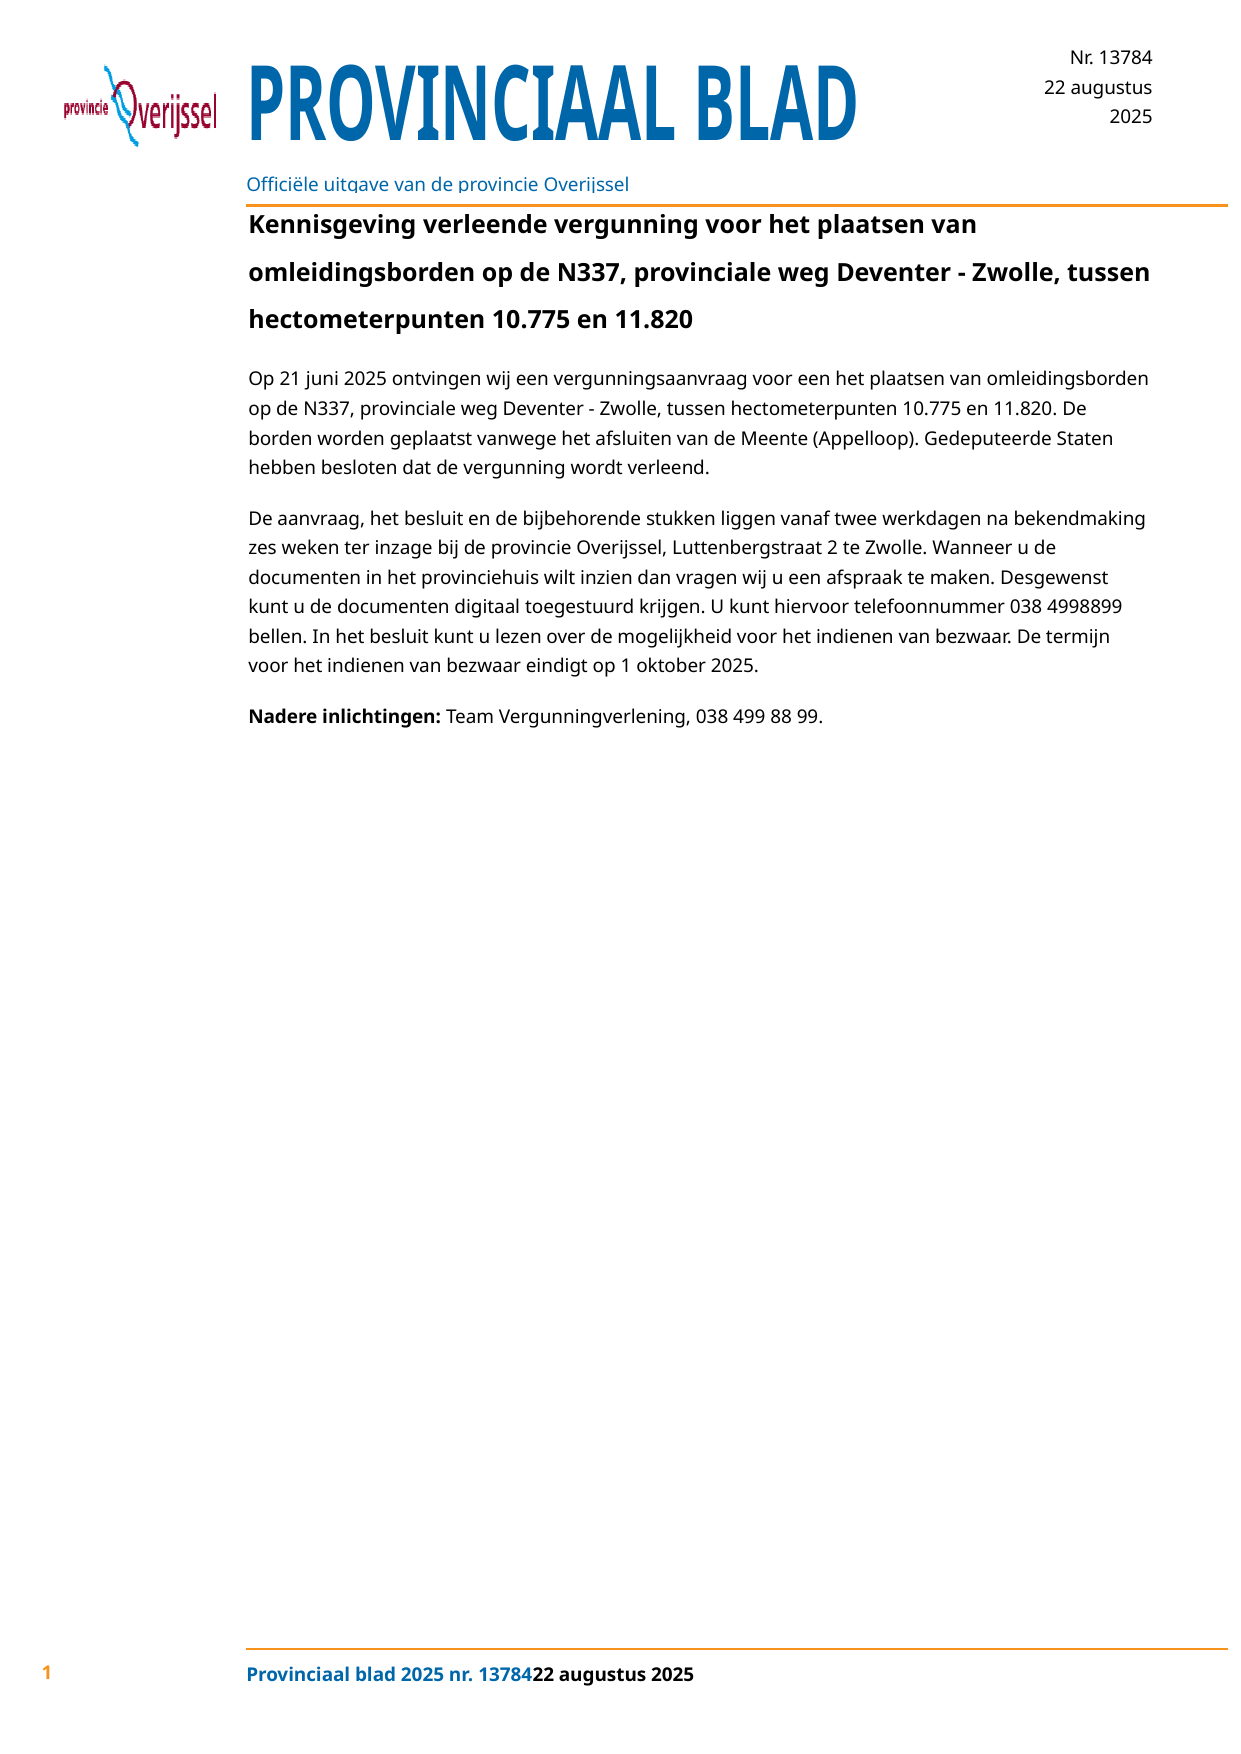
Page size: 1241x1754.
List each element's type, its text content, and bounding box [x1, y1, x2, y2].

text De aanvraag, het besluit en de bijbehorende stukken liggen vanaf twee werkdagen na bekendmaking zes weken ter inzage bij de provincie Overijssel, Luttenbergstraat 2 te Zwolle. Wanneer u de documenten in het provinciehuis wilt inzien dan vragen wij u een afspraak te maken. Desgewenst kunt u de documenten digitaal toegestuurd krijgen. U kunt hiervoor telefoonnummer 038 4998899 bellen. In het besluit kunt u lezen over de mogelijkheid voor het indienen van bezwaar. De termijn voor het indienen van bezwaar eindigt op 1 oktober 2025. [248, 505, 1152, 678]
text Kennisgeving verleende vergunning voor het plaatsen van omleidingsborden op de N337, provinciale weg Deventer - Zwolle, tussen hectometerpunten 10.775 en 11.820 [248, 207, 1152, 336]
text Op 21 juni 2025 ontvingen wij een vergunningsaanvraag voor een het plaatsen van omleidingsborden op de N337, provinciale weg Deventer - Zwolle, tussen hectometerpunten 10.775 en 11.820. De borden worden geplaatst vanwege het afsluiten van de Meente (Appelloop). Gedeputeerde Staten hebben besloten dat de vergunning wordt verleend. [248, 366, 1152, 480]
picture [41, 47, 231, 172]
text Nadere inlichtingen: Team Vergunningverlening, 038 499 88 99. [248, 703, 1152, 729]
